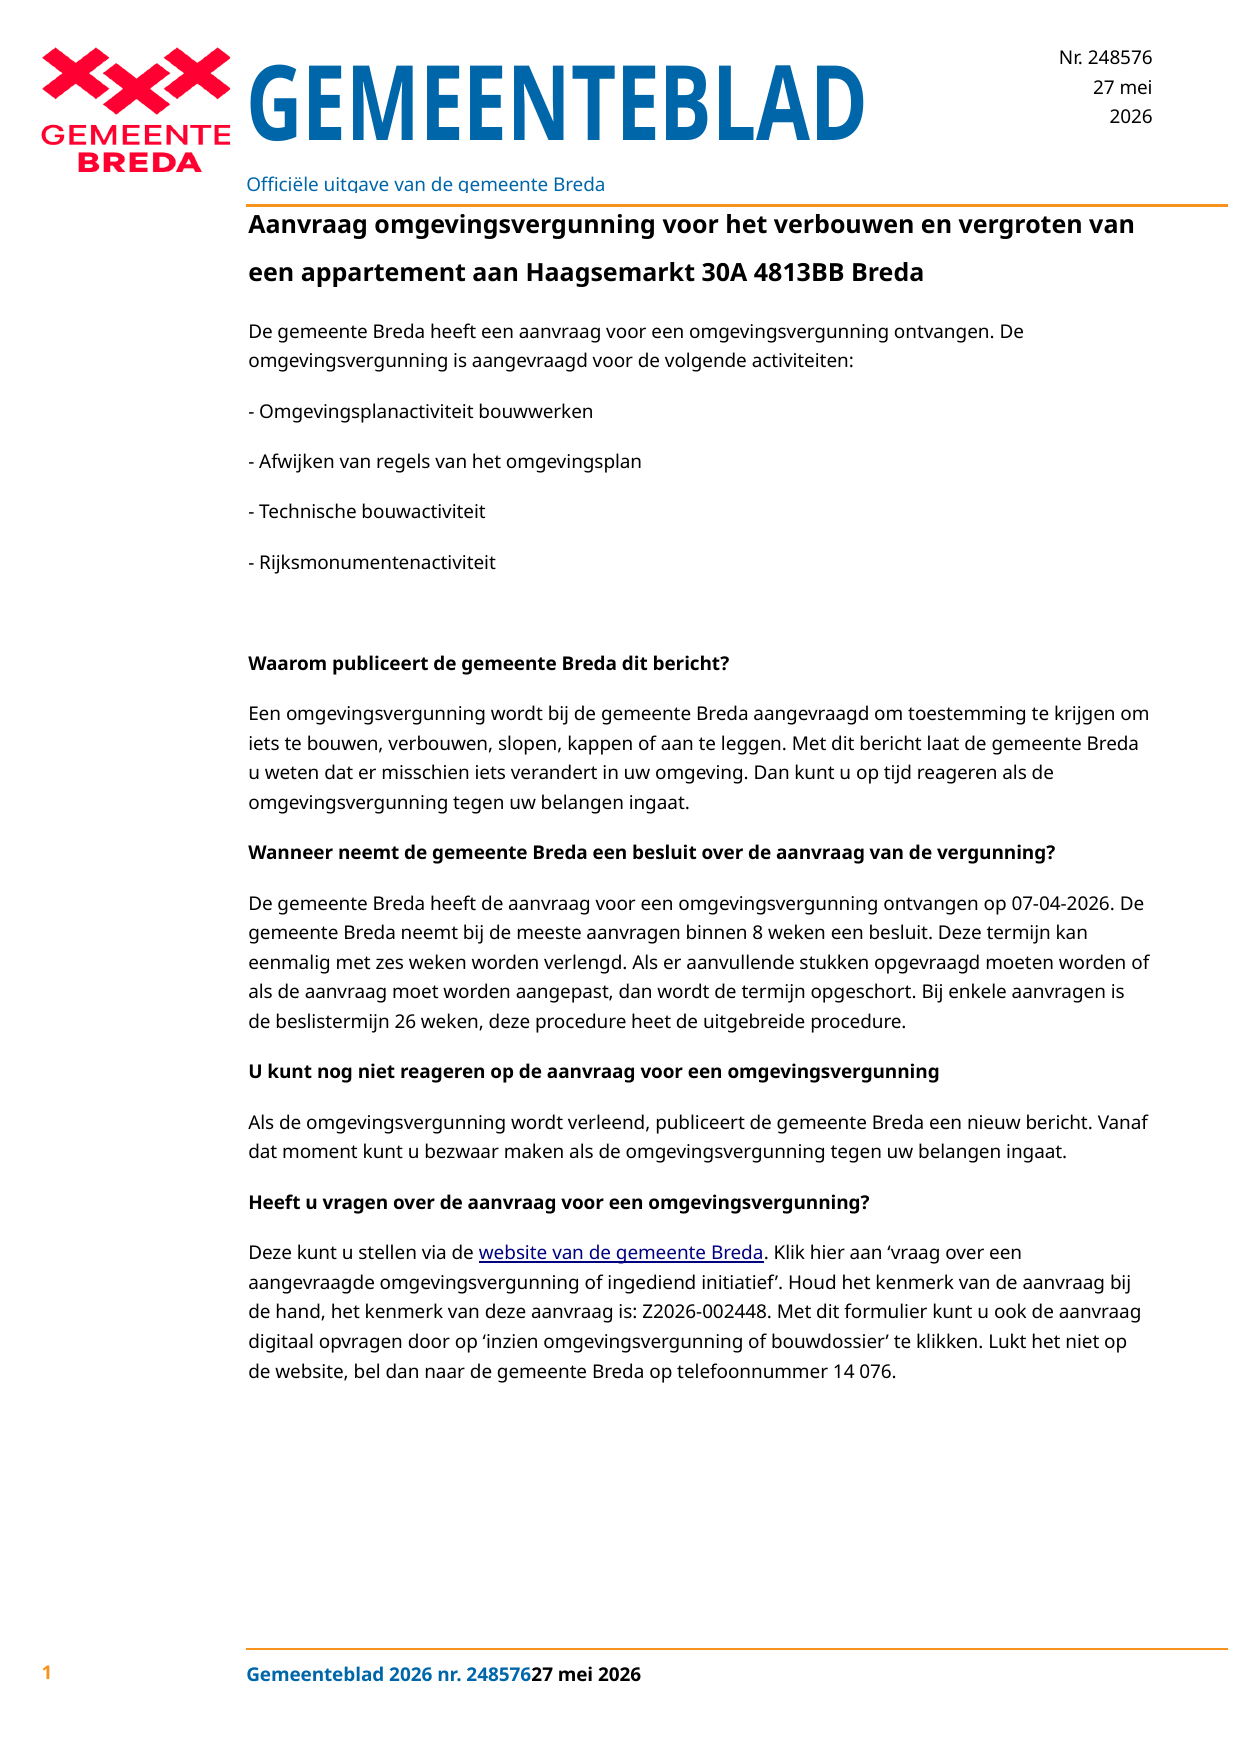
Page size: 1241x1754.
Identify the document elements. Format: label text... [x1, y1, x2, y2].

text Waarom publiceert de gemeente Breda dit bericht? [248, 650, 1152, 676]
text Aanvraag omgevingsvergunning voor het verbouwen en vergroten van een appartement aan Haagsemarkt 30A 4813BB Breda [248, 207, 1152, 288]
text Heeft u vragen over de aanvraag voor een omgevingsvergunning? [248, 1189, 1152, 1215]
text - Rijksmonumentenactiviteit [248, 549, 1152, 575]
text De gemeente Breda heeft de aanvraag voor een omgevingsvergunning ontvangen op 07-04-2026. De gemeente Breda neemt bij de meeste aanvragen binnen 8 weken een besluit. Deze termijn kan eenmalig met zes weken worden verlengd. Als er aanvullende stukken opgevraagd moeten worden of als de aanvraag moet worden aangepast, dan wordt de termijn opgeschort. Bij enkele aanvragen is de beslistermijn 26 weken, deze procedure heet de uitgebreide procedure. [248, 890, 1152, 1034]
text Deze kunt u stellen via de website van de gemeente Breda. Klik hier aan ‘vraag over een aangevraagde omgevingsvergunning of ingediend initiatief’. Houd het kenmerk van de aanvraag bij de hand, het kenmerk van deze aanvraag is: Z2026-002448. Met dit formulier kunt u ook de aanvraag digitaal opvragen door op ‘inzien omgevingsvergunning of bouwdossier’ te klikken. Lukt het niet op de website, bel dan naar de gemeente Breda op telefoonnummer 14 076. [248, 1239, 1152, 1384]
text - Afwijken van regels van het omgevingsplan [248, 448, 1152, 474]
picture [41, 47, 231, 172]
text Wanneer neemt de gemeente Breda een besluit over de aanvraag van de vergunning? [248, 839, 1152, 865]
text De gemeente Breda heeft een aanvraag voor een omgevingsvergunning ontvangen. De omgevingsvergunning is aangevraagd voor de volgende activiteiten: [248, 318, 1152, 373]
text Een omgevingsvergunning wordt bij de gemeente Breda aangevraagd om toestemming te krijgen om iets te bouwen, verbouwen, slopen, kappen of aan te leggen. Met dit bericht laat de gemeente Breda u weten dat er misschien iets verandert in uw omgeving. Dan kunt u op tijd reageren als de omgevingsvergunning tegen uw belangen ingaat. [248, 700, 1152, 815]
text Als de omgevingsvergunning wordt verleend, publiceert de gemeente Breda een nieuw bericht. Vanaf dat moment kunt u bezwaar maken als de omgevingsvergunning tegen uw belangen ingaat. [248, 1109, 1152, 1164]
text - Omgevingsplanactiviteit bouwwerken [248, 398, 1152, 424]
text - Technische bouwactiviteit [248, 499, 1152, 524]
text U kunt nog niet reageren op de aanvraag voor een omgevingsvergunning [248, 1059, 1152, 1084]
